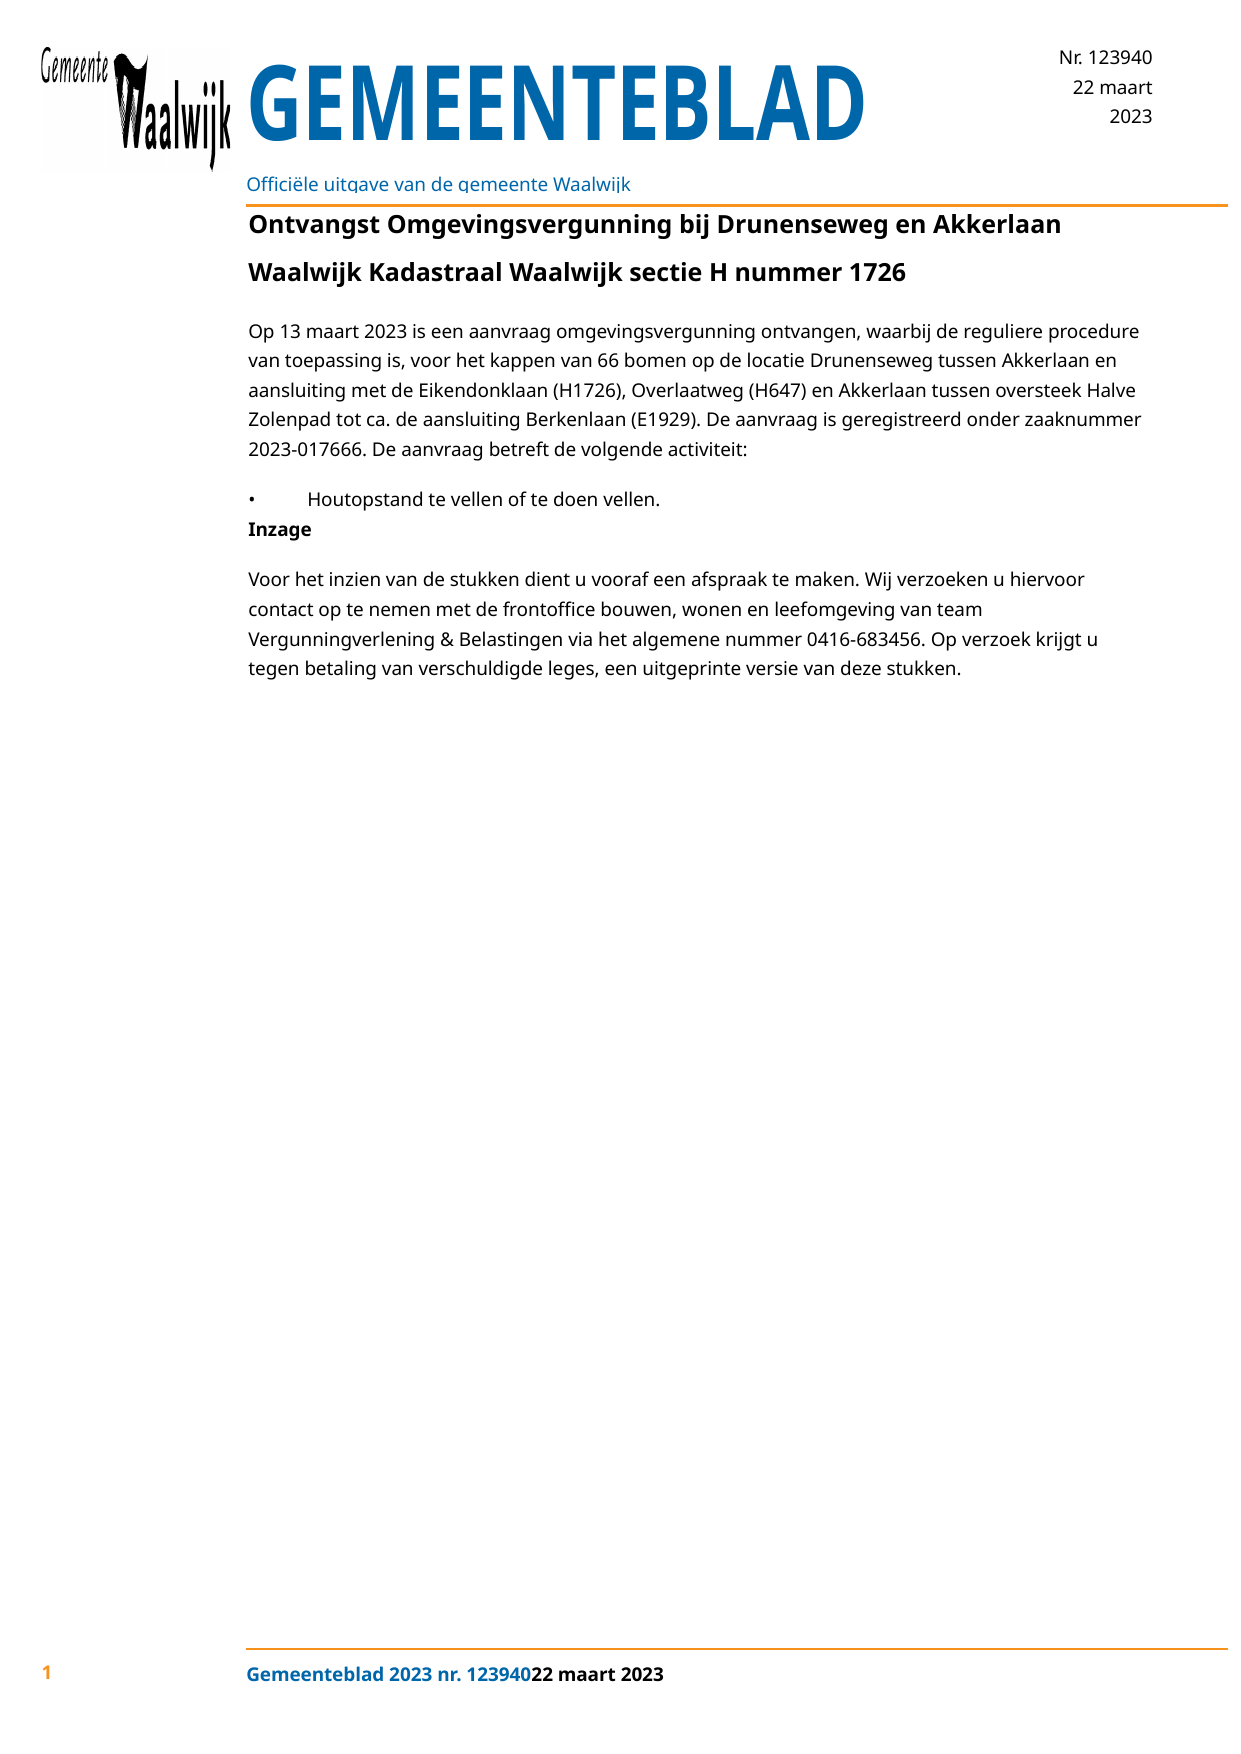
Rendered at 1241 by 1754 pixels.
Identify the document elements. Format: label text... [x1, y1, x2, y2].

list Houtopstand te vellen of te doen vellen. [248, 487, 1152, 512]
text Inzage [248, 516, 1152, 542]
text Ontvangst Omgevingsvergunning bij Drunenseweg en Akkerlaan Waalwijk Kadastraal Waalwijk sectie H nummer 1726 [248, 207, 1152, 288]
text Op 13 maart 2023 is een aanvraag omgevingsvergunning ontvangen, waarbij de reguliere procedure van toepassing is, voor het kappen van 66 bomen op de locatie Drunenseweg tussen Akkerlaan en aansluiting met de Eikendonklaan (H1726), Overlaatweg (H647) en Akkerlaan tussen oversteek Halve Zolenpad tot ca. de aansluiting Berkenlaan (E1929). De aanvraag is geregistreerd onder zaaknummer 2023-017666. De aanvraag betreft de volgende activiteit: [248, 318, 1152, 462]
text Voor het inzien van de stukken dient u vooraf een afspraak te maken. Wij verzoeken u hiervoor contact op te nemen met de frontoffice bouwen, wonen en leefomgeving van team Vergunningverlening & Belastingen via het algemene nummer 0416-683456. Op verzoek krijgt u tegen betaling van verschuldigde leges, een uitgeprinte versie van deze stukken. [248, 567, 1152, 681]
picture [41, 47, 231, 172]
